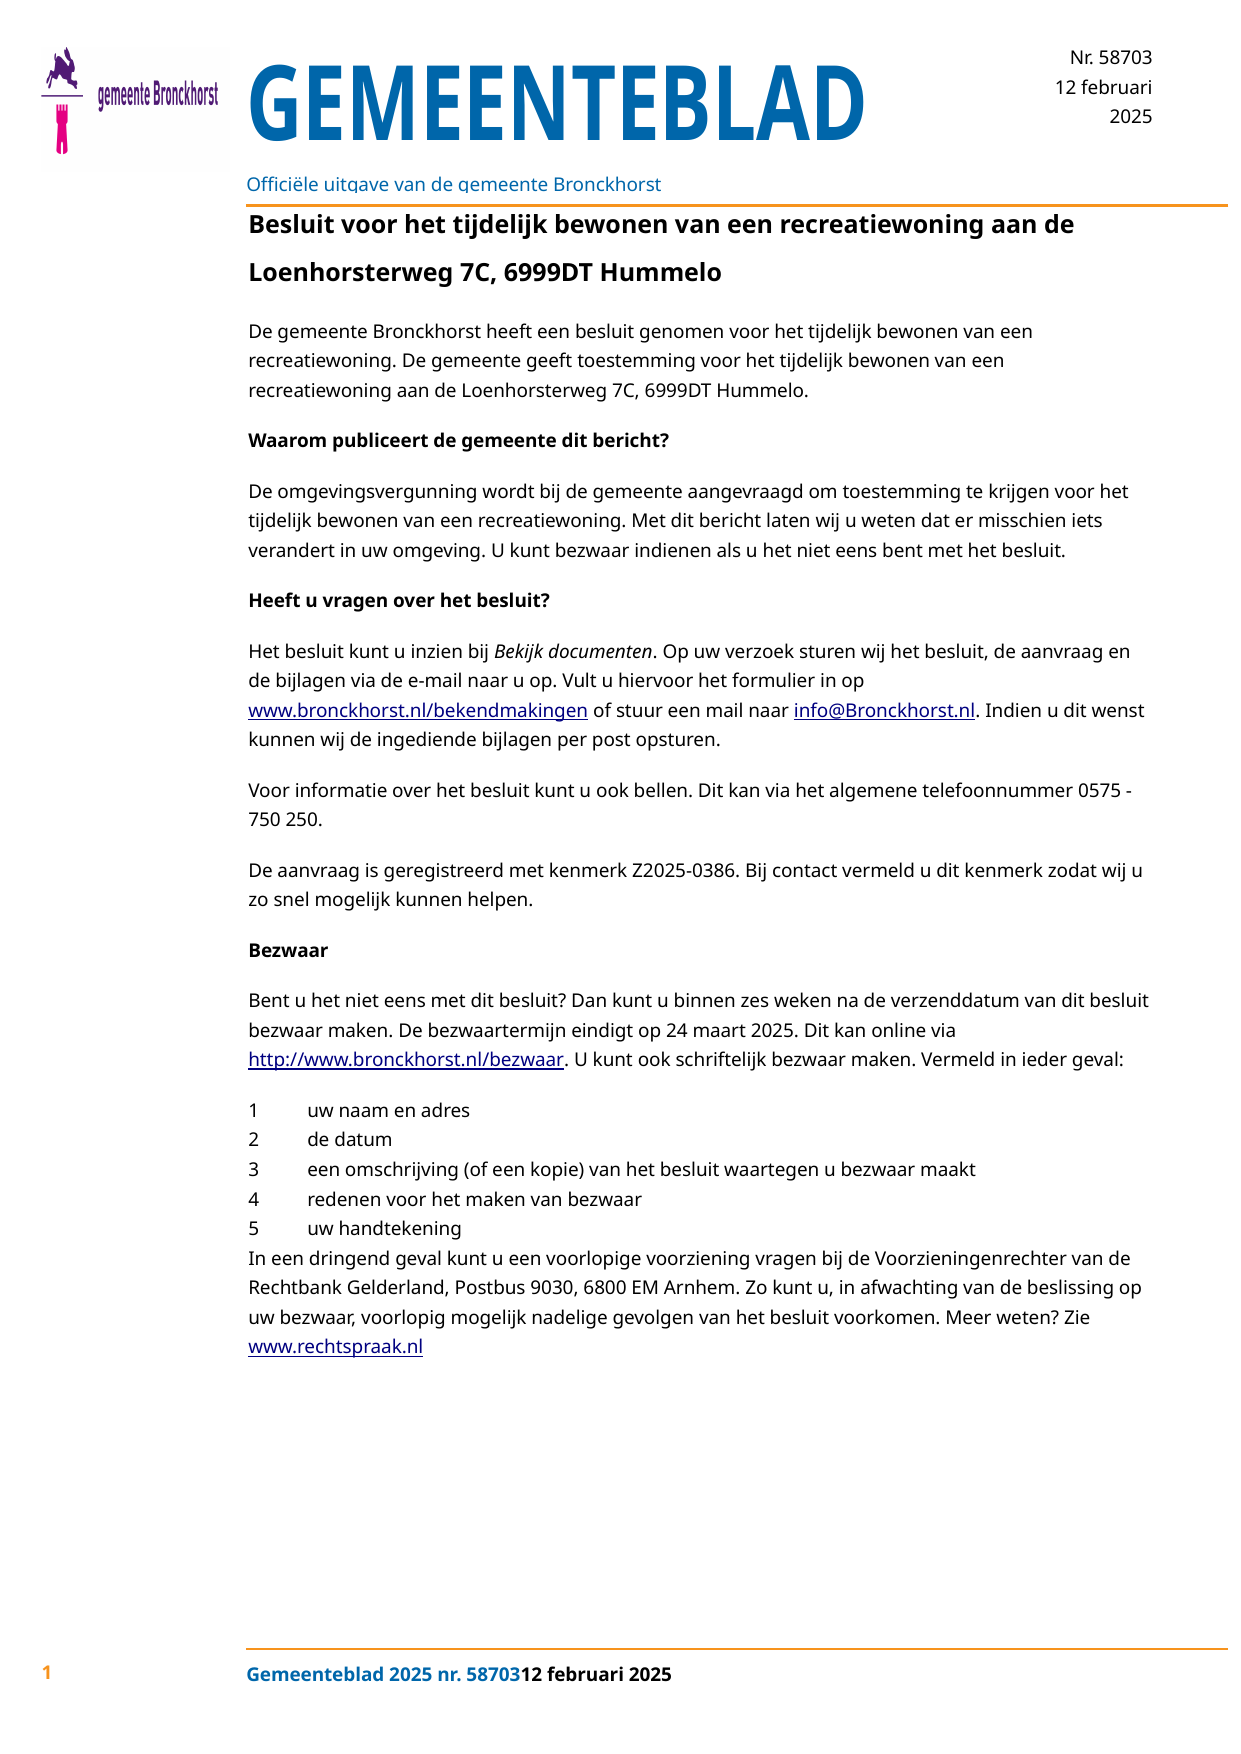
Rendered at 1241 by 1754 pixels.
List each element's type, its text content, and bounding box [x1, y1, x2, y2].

list uw handtekening [248, 1215, 1152, 1241]
text Bent u het niet eens met dit besluit? Dan kunt u binnen zes weken na de verzenddatum van dit besluit bezwaar maken. De bezwaartermijn eindigt op 24 maart 2025. Dit kan online via http://www.bronckhorst.nl/bezwaar. U kunt ook schriftelijk bezwaar maken. Vermeld in ieder geval: [248, 987, 1152, 1072]
text In een dringend geval kunt u een voorlopige voorziening vragen bij de Voorzieningenrechter van de Rechtbank Gelderland, Postbus 9030, 6800 EM Arnhem. Zo kunt u, in afwachting van de beslissing op uw bezwaar, voorlopig mogelijk nadelige gevolgen van het besluit voorkomen. Meer weten? Zie www.rechtspraak.nl [248, 1245, 1152, 1359]
text De omgevingsvergunning wordt bij de gemeente aangevraagd om toestemming te krijgen voor het tijdelijk bewonen van een recreatiewoning. Met dit bericht laten wij u weten dat er misschien iets verandert in uw omgeving. U kunt bezwaar indienen als u het niet eens bent met het besluit. [248, 478, 1152, 563]
list uw naam en adres [248, 1097, 1152, 1123]
text De aanvraag is geregistreerd met kenmerk Z2025-0386. Bij contact vermeld u dit kenmerk zodat wij u zo snel mogelijk kunnen helpen. [248, 857, 1152, 912]
text Besluit voor het tijdelijk bewonen van een recreatiewoning aan de Loenhorsterweg 7C, 6999DT Hummelo [248, 207, 1152, 288]
list redenen voor het maken van bezwaar [248, 1186, 1152, 1212]
text Heeft u vragen over het besluit? [248, 587, 1152, 613]
text Waarom publiceert de gemeente dit bericht? [248, 427, 1152, 453]
text Bezwaar [248, 937, 1152, 963]
picture [41, 47, 231, 172]
text De gemeente Bronckhorst heeft een besluit genomen voor het tijdelijk bewonen van een recreatiewoning. De gemeente geeft toestemming voor het tijdelijk bewonen van een recreatiewoning aan de Loenhorsterweg 7C, 6999DT Hummelo. [248, 318, 1152, 403]
text Het besluit kunt u inzien bij Bekijk documenten. Op uw verzoek sturen wij het besluit, de aanvraag en de bijlagen via de e-mail naar u op. Vult u hiervoor het formulier in op www.bronckhorst.nl/bekendmakingen of stuur een mail naar info@Bronckhorst.nl. Indien u dit wenst kunnen wij de ingediende bijlagen per post opsturen. [248, 638, 1152, 752]
text Voor informatie over het besluit kunt u ook bellen. Dit kan via het algemene telefoonnummer 0575 - 750 250. [248, 777, 1152, 832]
list de datum [248, 1127, 1152, 1152]
list een omschrijving (of een kopie) van het besluit waartegen u bezwaar maakt [248, 1156, 1152, 1182]
